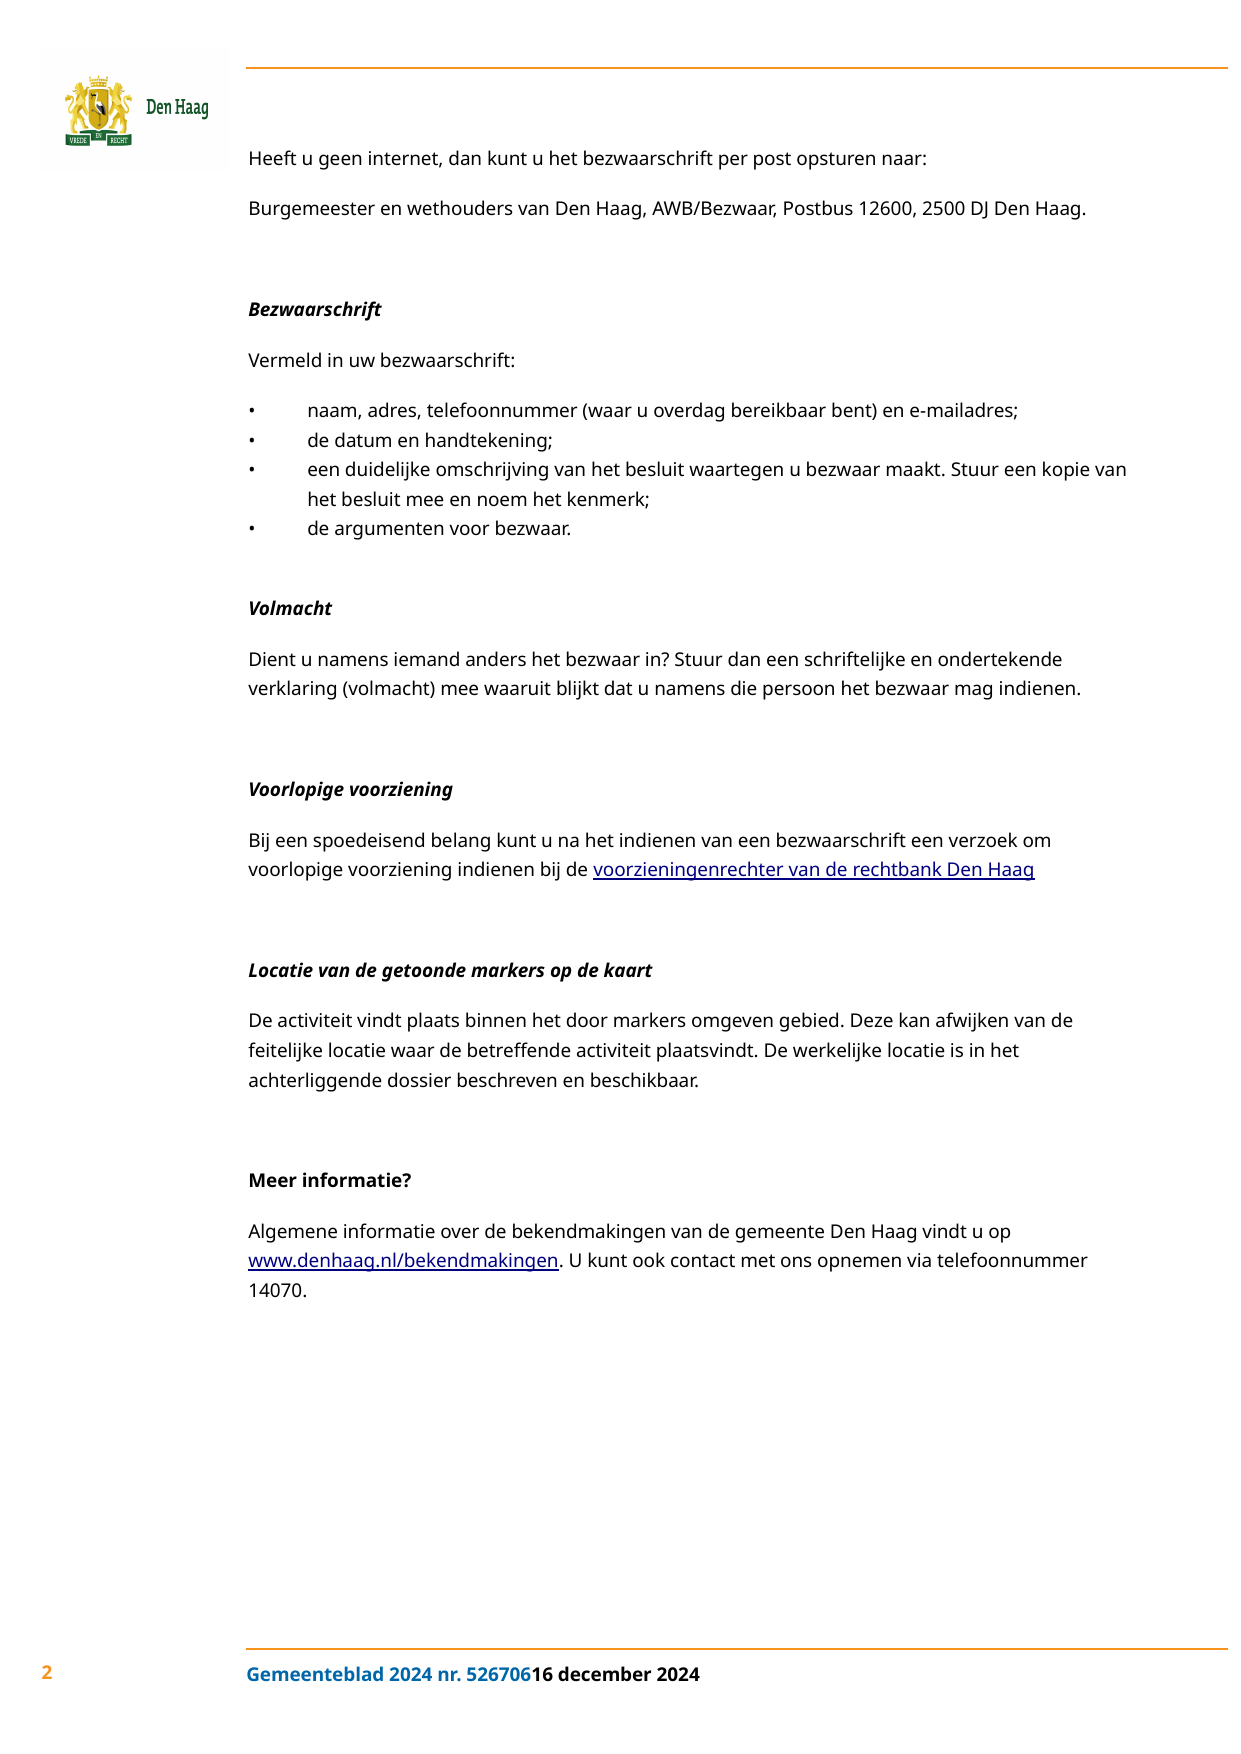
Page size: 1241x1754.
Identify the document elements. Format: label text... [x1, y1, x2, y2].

text De activiteit vindt plaats binnen het door markers omgeven gebied. Deze kan afwijken van de feitelijke locatie waar de betreffende activiteit plaatsvindt. De werkelijke locatie is in het achterliggende dossier beschreven en beschikbaar. [248, 1008, 1152, 1093]
text Algemene informatie over de bekendmakingen van de gemeente Den Haag vindt u op www.denhaag.nl/bekendmakingen. U kunt ook contact met ons opnemen via telefoonnummer 14070. [248, 1218, 1152, 1303]
text Burgemeester en wethouders van Den Haag, AWB/Bezwaar, Postbus 12600, 2500 DJ Den Haag. [248, 196, 1152, 221]
text Heeft u geen internet, dan kunt u het bezwaarschrift per post opsturen naar: [248, 145, 1152, 171]
text Voorlopige voorziening [248, 776, 1152, 802]
text Meer informatie? [248, 1168, 1152, 1193]
text Bij een spoedeisend belang kunt u na het indienen van een bezwaarschrift een verzoek om voorlopige voorziening indienen bij de voorzieningenrechter van de rechtbank Den Haag [248, 827, 1152, 882]
text Bezwaarschrift [248, 296, 1152, 322]
list een duidelijke omschrijving van het besluit waartegen u bezwaar maakt. Stuur een kopie van het besluit mee en noem het kenmerk; [248, 456, 1152, 512]
text Volmacht [248, 596, 1152, 621]
text Dient u namens iemand anders het bezwaar in? Stuur dan een schriftelijke en ondertekende verklaring (volmacht) mee waaruit blijkt dat u namens die persoon het bezwaar mag indienen. [248, 646, 1152, 701]
list de datum en handtekening; [248, 427, 1152, 453]
list de argumenten voor bezwaar. [248, 516, 1152, 541]
list naam, adres, telefoonnummer (waar u overdag bereikbaar bent) en e-mailadres; [248, 397, 1152, 423]
text Vermeld in uw bezwaarschrift: [248, 347, 1152, 373]
picture [41, 47, 231, 172]
text Locatie van de getoonde markers op de kaart [248, 957, 1152, 983]
